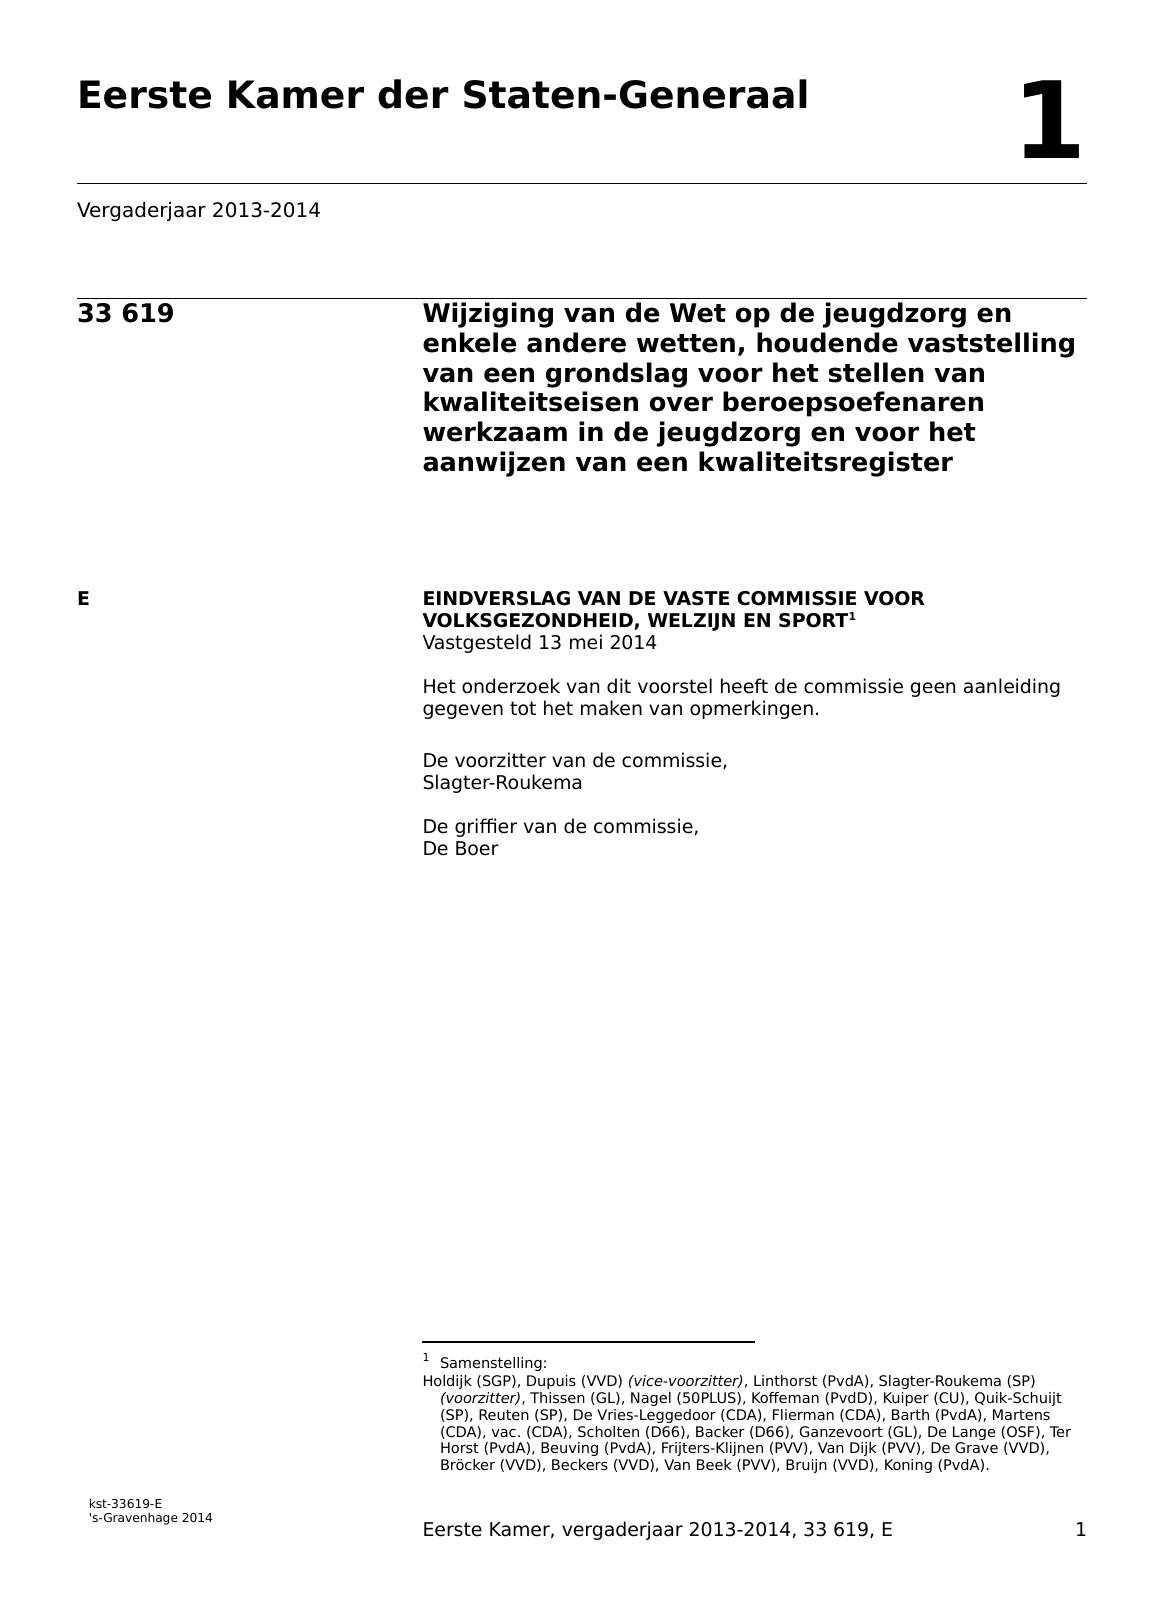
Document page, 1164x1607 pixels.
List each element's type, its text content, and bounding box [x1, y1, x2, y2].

text Vastgesteld 13 mei 2014 [422, 632, 1087, 654]
text Het onderzoek van dit voorstel heeft de commissie geen aanleiding gegeven tot het maken van opmerkingen. [422, 676, 1087, 720]
text Samenstelling: [422, 1351, 1087, 1373]
text De griffier van de commissie, De Boer [422, 816, 1087, 860]
text De voorzitter van de commissie, Slagter-Roukema [422, 750, 1087, 794]
text kst-33619-E [88, 1497, 323, 1511]
text 's-Gravenhage 2014 [88, 1511, 323, 1525]
subtitle 33 619 Wijziging van de Wet op de jeugdzorg en enkele andere wetten, houdende vaststelling van een grondslag voor het stellen van kwaliteitseisen over beroepsoefenaren werkzaam in de jeugdzorg en voor het aanwijzen van een kwaliteitsregister [77, 299, 1087, 477]
subtitle E EINDVERSLAG VAN DE VASTE COMMISSIE VOOR VOLKSGEZONDHEID, WELZIJN EN SPORT [77, 588, 1087, 632]
table_header 1 [886, 59, 1087, 183]
table_cell Vergaderjaar 2013-2014 [77, 184, 1087, 298]
table_header Eerste Kamer der Staten-Generaal [77, 59, 886, 183]
text Holdijk (SGP), Dupuis (VVD) (vice-voorzitter), Linthorst (PvdA), Slagter-Roukema (SP) (voorzitter), Thissen (GL), Nagel (50PLUS), Koffeman (PvdD), Kuiper (CU), Quik-Schuijt (SP), Reuten (SP), De Vries-Leggedoor (CDA), Flierman (CDA), Barth (PvdA), Martens (CDA), vac. (CDA), Scholten (D66), Backer (D66), Ganzevoort (GL), De Lange (OSF), Ter Horst (PvdA), Beuving (PvdA), Frijters-Klijnen (PVV), Van Dijk (PVV), De Grave (VVD), Bröcker (VVD), Beckers (VVD), Van Beek (PVV), Bruijn (VVD), Koning (PvdA). [422, 1373, 1087, 1474]
